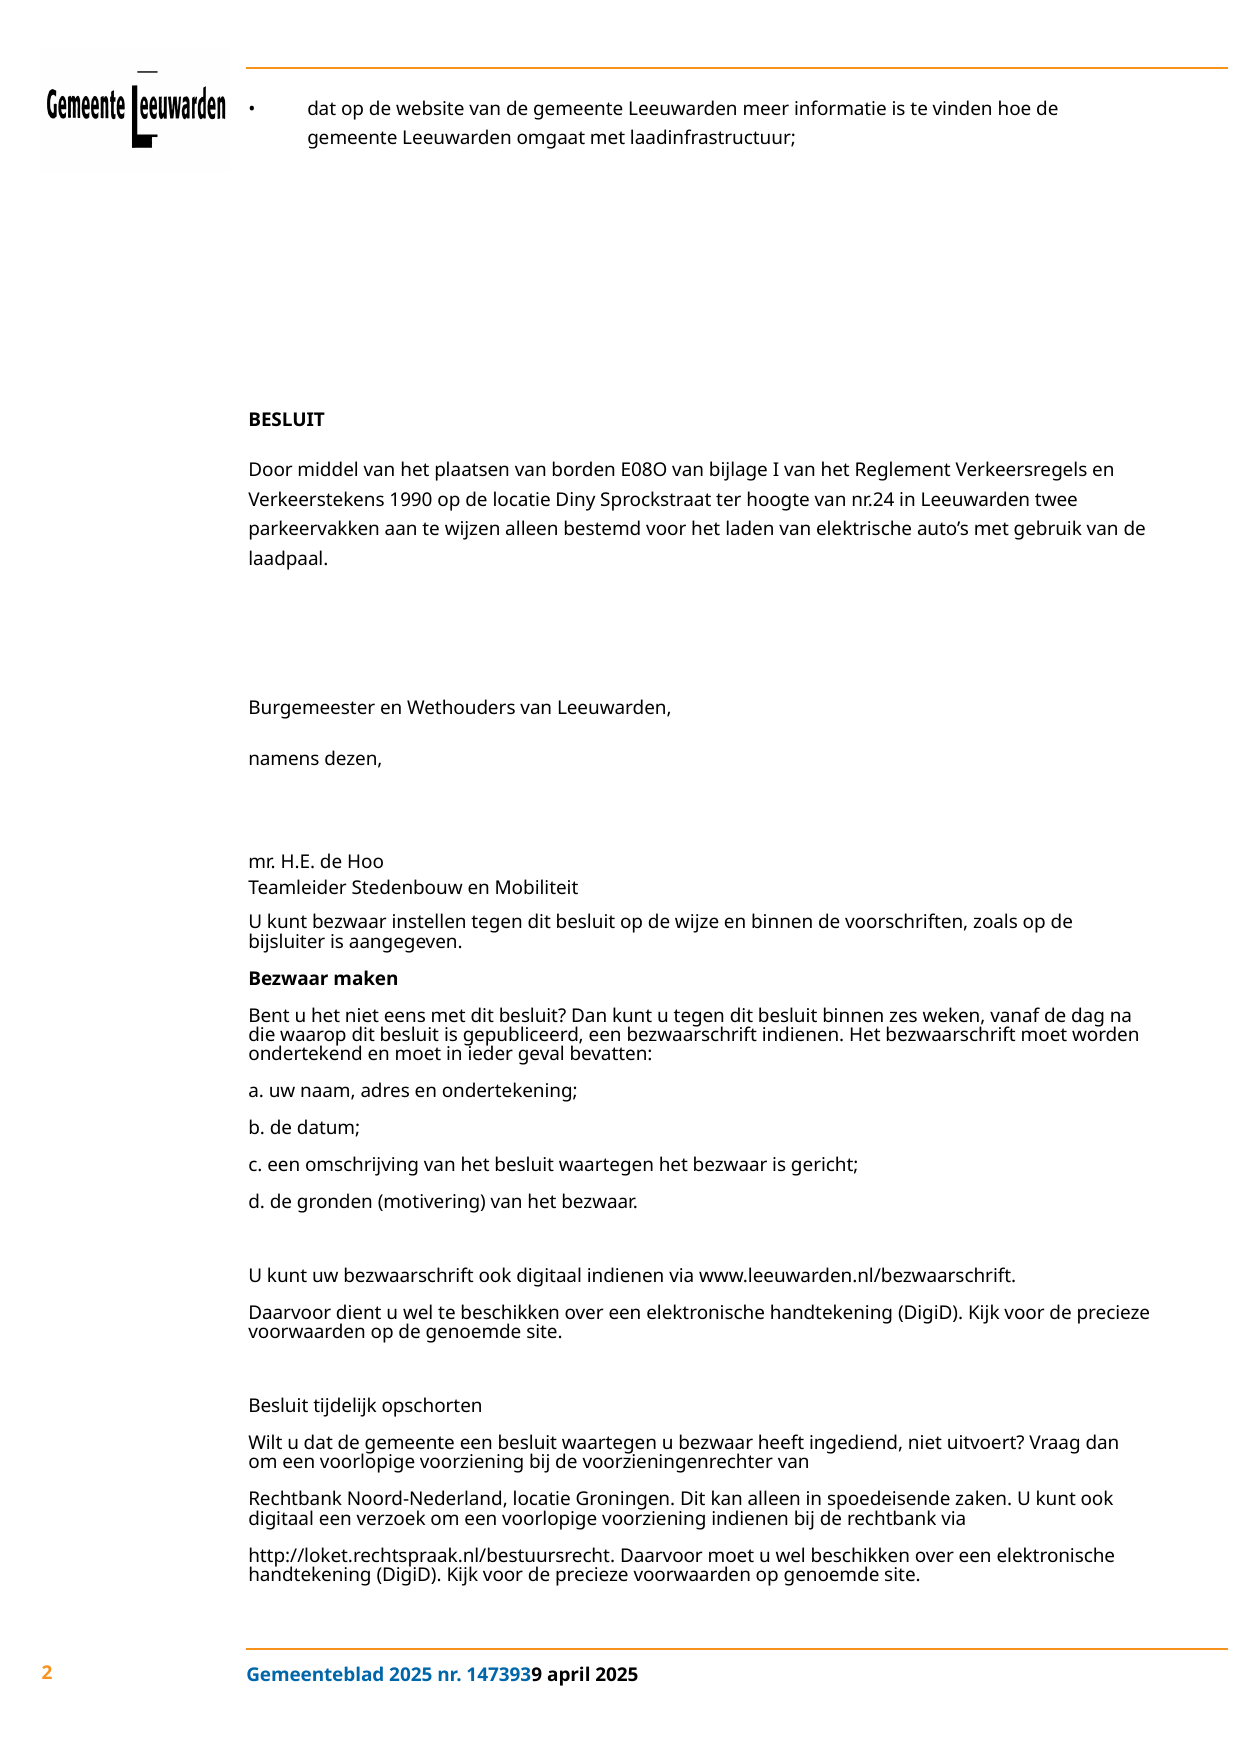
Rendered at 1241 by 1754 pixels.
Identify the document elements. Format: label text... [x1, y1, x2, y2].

text Bezwaar maken [248, 969, 1152, 989]
text http://loket.rechtspraak.nl/bestuursrecht. Daarvoor moet u wel beschikken over een elektronische handtekening (DigiD). Kijk voor de precieze voorwaarden op genoemde site. [248, 1547, 1152, 1585]
text U kunt uw bezwaarschrift ook digitaal indienen via www.leeuwarden.nl/bezwaarschrift. [248, 1267, 1152, 1286]
text BESLUIT [248, 406, 1152, 432]
text c. een omschrijving van het besluit waartegen het bezwaar is gericht; [248, 1156, 1152, 1175]
text Besluit tijdelijk opschorten [248, 1397, 1152, 1416]
text mr. H.E. de Hoo [248, 848, 1152, 874]
text Door middel van het plaatsen van borden E08O van bijlage I van het Reglement Verkeersregels en Verkeerstekens 1990 op de locatie Diny Sprockstraat ter hoogte van nr.24 in Leeuwarden twee parkeervakken aan te wijzen alleen bestemd voor het laden van elektrische auto’s met gebruik van de laadpaal. [248, 456, 1152, 571]
text namens dezen, [248, 745, 1152, 771]
text Daarvoor dient u wel te beschikken over een elektronische handtekening (DigiD). Kijk voor de precieze voorwaarden op de genoemde site. [248, 1304, 1152, 1342]
text Rechtbank Noord-Nederland, locatie Groningen. Dit kan alleen in spoedeisende zaken. U kunt ook digitaal een verzoek om een voorlopige voorziening indienen bij de rechtbank via [248, 1490, 1152, 1529]
text b. de datum; [248, 1119, 1152, 1138]
text Teamleider Stedenbouw en Mobiliteit [248, 874, 1152, 900]
text d. de gronden (motivering) van het bezwaar. [248, 1193, 1152, 1212]
picture [41, 47, 231, 172]
text Burgemeester en Wethouders van Leeuwarden, [248, 694, 1152, 719]
text a. uw naam, adres en ondertekening; [248, 1082, 1152, 1101]
text Bent u het niet eens met dit besluit? Dan kunt u tegen dit besluit binnen zes weken, vanaf de dag na die waarop dit besluit is gepubliceerd, een bezwaarschrift indienen. Het bezwaarschrift moet worden ondertekend en moet in ieder geval bevatten: [248, 1007, 1152, 1064]
text U kunt bezwaar instellen tegen dit besluit op de wijze en binnen de voorschriften, zoals op de bijsluiter is aangegeven. [248, 913, 1152, 952]
list dat op de website van de gemeente Leeuwarden meer informatie is te vinden hoe de gemeente Leeuwarden omgaat met laadinfrastructuur; [248, 95, 1152, 150]
text Wilt u dat de gemeente een besluit waartegen u bezwaar heeft ingediend, niet uitvoert? Vraag dan om een voorlopige voorziening bij de voorzieningenrechter van [248, 1434, 1152, 1473]
